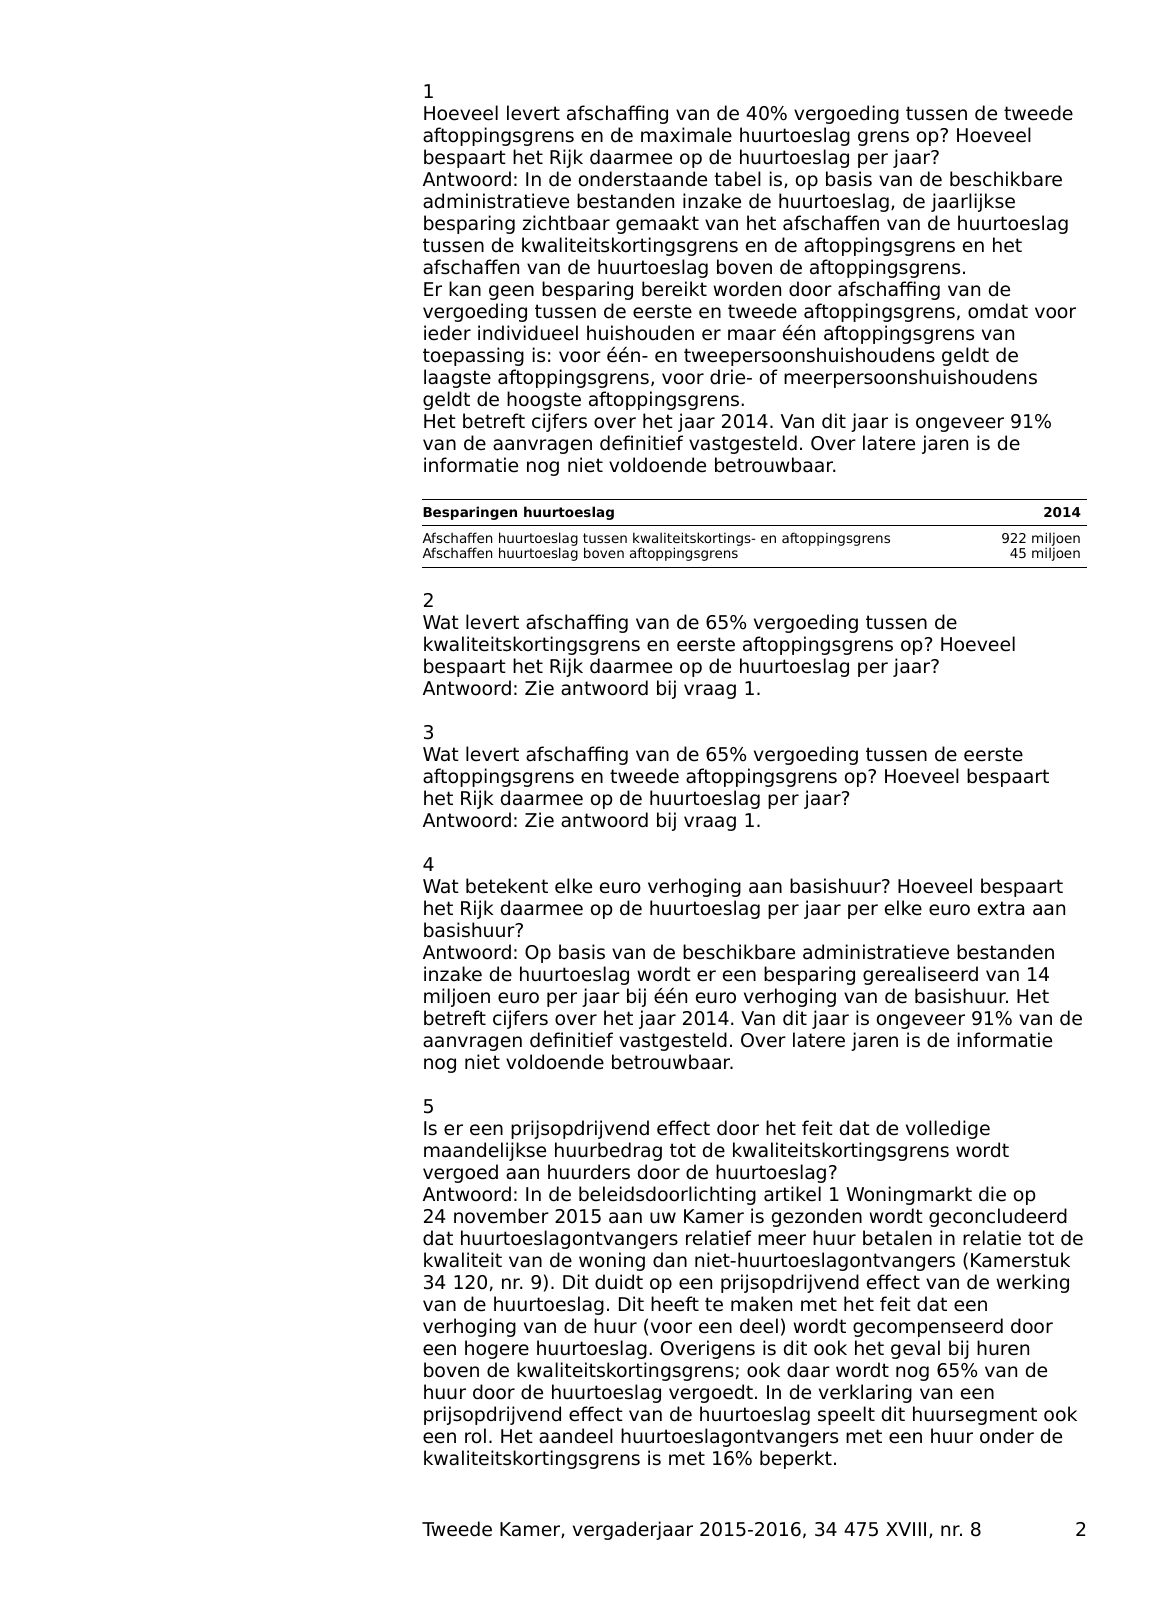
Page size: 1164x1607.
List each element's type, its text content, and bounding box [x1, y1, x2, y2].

text Er kan geen besparing bereikt worden door afschaffing van de vergoeding tussen de eerste en tweede aftoppingsgrens, omdat voor ieder individueel huishouden er maar één aftoppingsgrens van toepassing is: voor één- en tweepersoonshuishoudens geldt de laagste aftoppingsgrens, voor drie- of meerpersoonshuishoudens geldt de hoogste aftoppingsgrens. [422, 279, 1087, 411]
text Wat levert afschaffing van de 65% vergoeding tussen de kwaliteitskortingsgrens en eerste aftoppingsgrens op? Hoeveel bespaart het Rijk daarmee op de huurtoeslag per jaar? [422, 612, 1087, 678]
text Wat betekent elke euro verhoging aan basishuur? Hoeveel bespaart het Rijk daarmee op de huurtoeslag per jaar per elke euro extra aan basishuur? [422, 876, 1087, 942]
table_cell 922 miljoen [971, 526, 1087, 546]
table_header Besparingen huurtoeslag [422, 500, 971, 525]
text 5 [422, 1096, 1087, 1118]
text Antwoord: In de beleidsdoorlichting artikel 1 Woningmarkt die op 24 november 2015 aan uw Kamer is gezonden wordt geconcludeerd dat huurtoeslagontvangers relatief meer huur betalen in relatie tot de kwaliteit van de woning dan niet-huurtoeslagontvangers (Kamerstuk 34 120, nr. 9). Dit duidt op een prijsopdrijvend effect van de werking van de huurtoeslag. Dit heeft te maken met het feit dat een verhoging van de huur (voor een deel) wordt gecompenseerd door een hogere huurtoeslag. Overigens is dit ook het geval bij huren boven de kwaliteitskortingsgrens; ook daar wordt nog 65% van de huur door de huurtoeslag vergoedt. In de verklaring van een prijsopdrijvend effect van de huurtoeslag speelt dit huursegment ook een rol. Het aandeel huurtoeslagontvangers met een huur onder de kwaliteitskortingsgrens is met 16% beperkt. [422, 1184, 1087, 1470]
table_cell Afschaffen huurtoeslag boven aftoppingsgrens [422, 546, 971, 567]
text Antwoord: Zie antwoord bij vraag 1. [422, 810, 1087, 832]
text Het betreft cijfers over het jaar 2014. Van dit jaar is ongeveer 91% van de aanvragen definitief vastgesteld. Over latere jaren is de informatie nog niet voldoende betrouwbaar. [422, 411, 1087, 477]
text Wat levert afschaffing van de 65% vergoeding tussen de eerste aftoppingsgrens en tweede aftoppingsgrens op? Hoeveel bespaart het Rijk daarmee op de huurtoeslag per jaar? [422, 744, 1087, 810]
text 2 [422, 590, 1087, 612]
text 3 [422, 722, 1087, 744]
table_cell 45 miljoen [971, 546, 1087, 567]
text Is er een prijsopdrijvend effect door het feit dat de volledige maandelijkse huurbedrag tot de kwaliteitskortingsgrens wordt vergoed aan huurders door de huurtoeslag? [422, 1118, 1087, 1184]
text Hoeveel levert afschaffing van de 40% vergoeding tussen de tweede aftoppingsgrens en de maximale huurtoeslag grens op? Hoeveel bespaart het Rijk daarmee op de huurtoeslag per jaar? [422, 103, 1087, 169]
table_header 2014 [971, 500, 1087, 525]
text Antwoord: Op basis van de beschikbare administratieve bestanden inzake de huurtoeslag wordt er een besparing gerealiseerd van 14 miljoen euro per jaar bij één euro verhoging van de basishuur. Het betreft cijfers over het jaar 2014. Van dit jaar is ongeveer 91% van de aanvragen definitief vastgesteld. Over latere jaren is de informatie nog niet voldoende betrouwbaar. [422, 942, 1087, 1074]
text Antwoord: Zie antwoord bij vraag 1. [422, 678, 1087, 700]
text 4 [422, 854, 1087, 876]
text Antwoord: In de onderstaande tabel is, op basis van de beschikbare administratieve bestanden inzake de huurtoeslag, de jaarlijkse besparing zichtbaar gemaakt van het afschaffen van de huurtoeslag tussen de kwaliteitskortingsgrens en de aftoppingsgrens en het afschaffen van de huurtoeslag boven de aftoppingsgrens. [422, 169, 1087, 279]
text 1 [422, 81, 1087, 103]
table_cell Afschaffen huurtoeslag tussen kwaliteitskortings- en aftoppingsgrens [422, 526, 971, 546]
